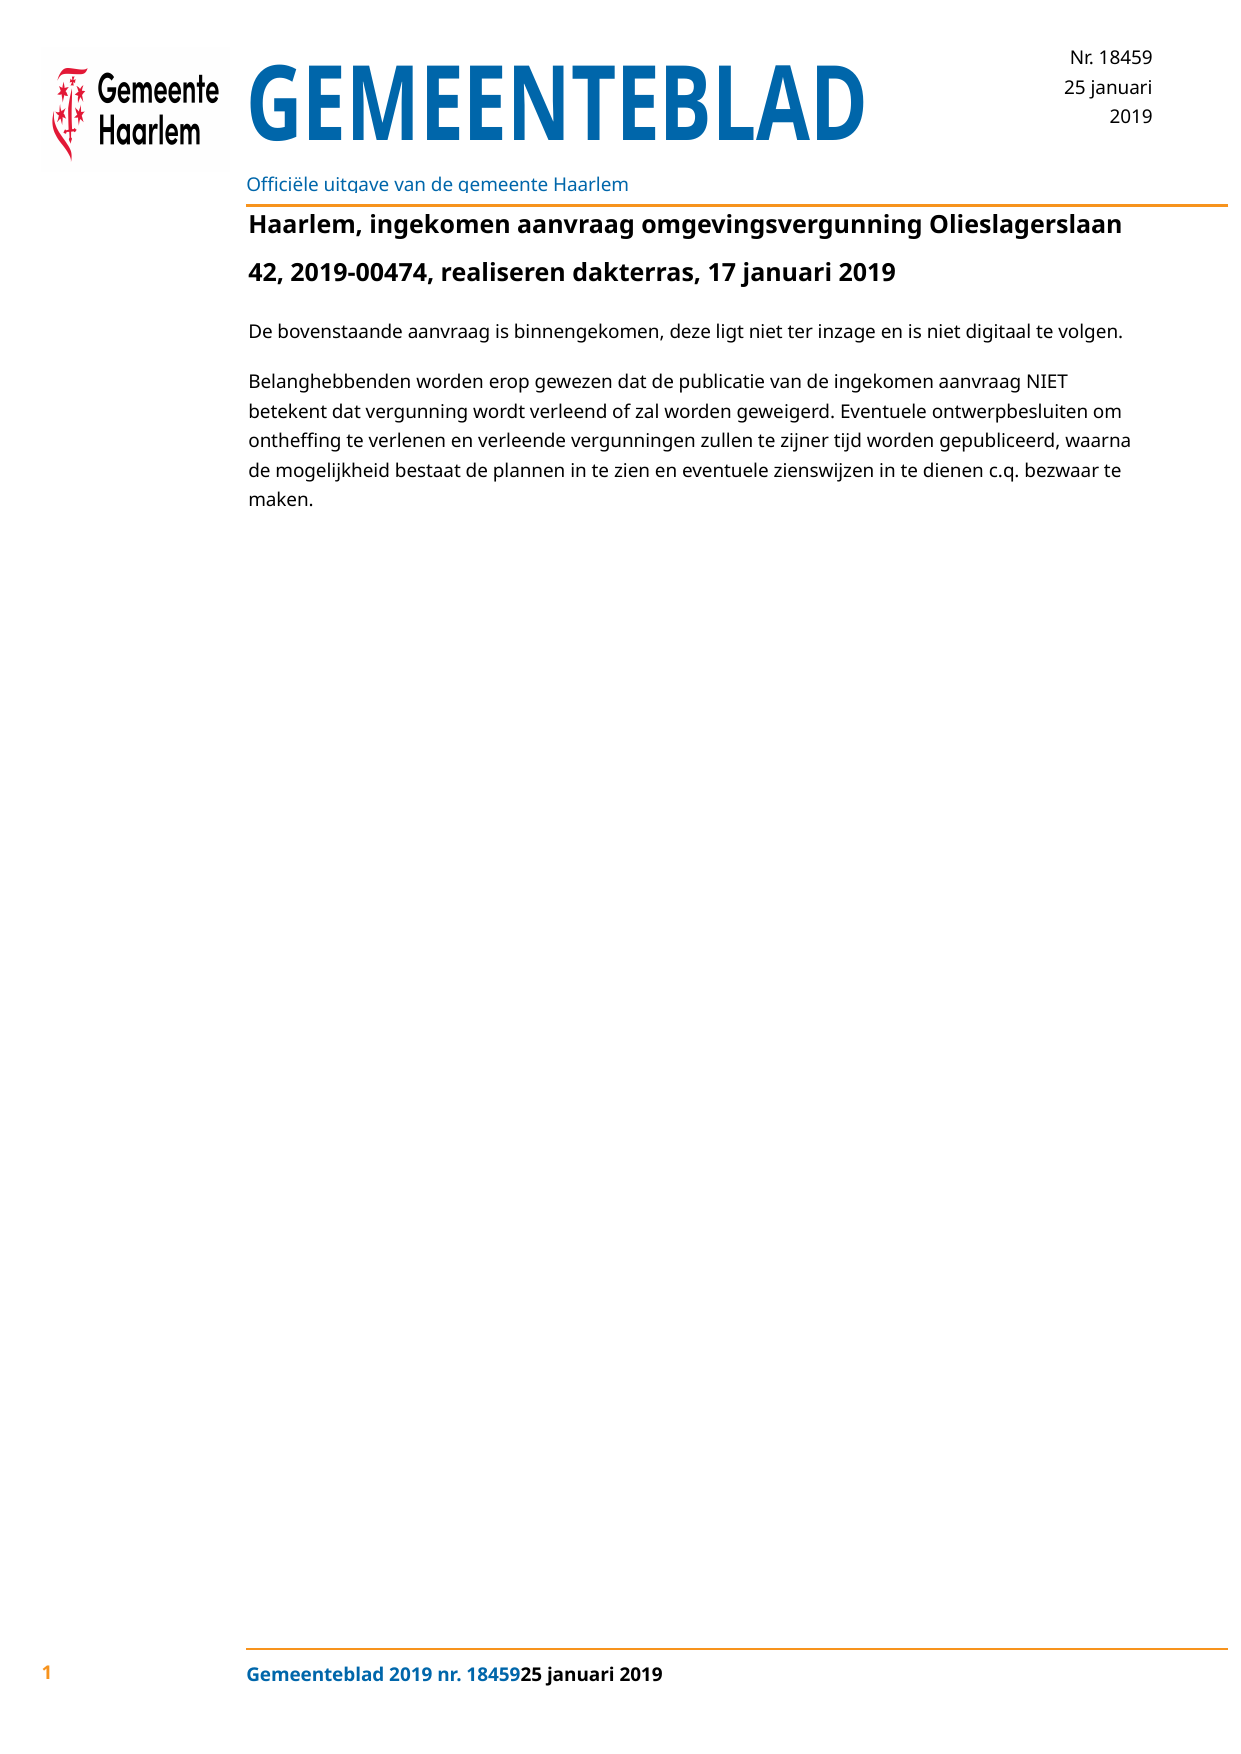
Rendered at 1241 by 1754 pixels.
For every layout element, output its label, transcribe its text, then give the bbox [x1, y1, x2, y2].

text De bovenstaande aanvraag is binnengekomen, deze ligt niet ter inzage en is niet digitaal te volgen. [248, 318, 1152, 344]
text Haarlem, ingekomen aanvraag omgevingsvergunning Olieslagerslaan 42, 2019-00474, realiseren dakterras, 17 januari 2019 [248, 207, 1152, 288]
picture [41, 47, 231, 172]
text Belanghebbenden worden erop gewezen dat de publicatie van de ingekomen aanvraag NIET betekent dat vergunning wordt verleend of zal worden geweigerd. Eventuele ontwerpbesluiten om ontheffing te verlenen en verleende vergunningen zullen te zijner tijd worden gepubliceerd, waarna de mogelijkheid bestaat de plannen in te zien en eventuele zienswijzen in te dienen c.q. bezwaar te maken. [248, 368, 1152, 512]
